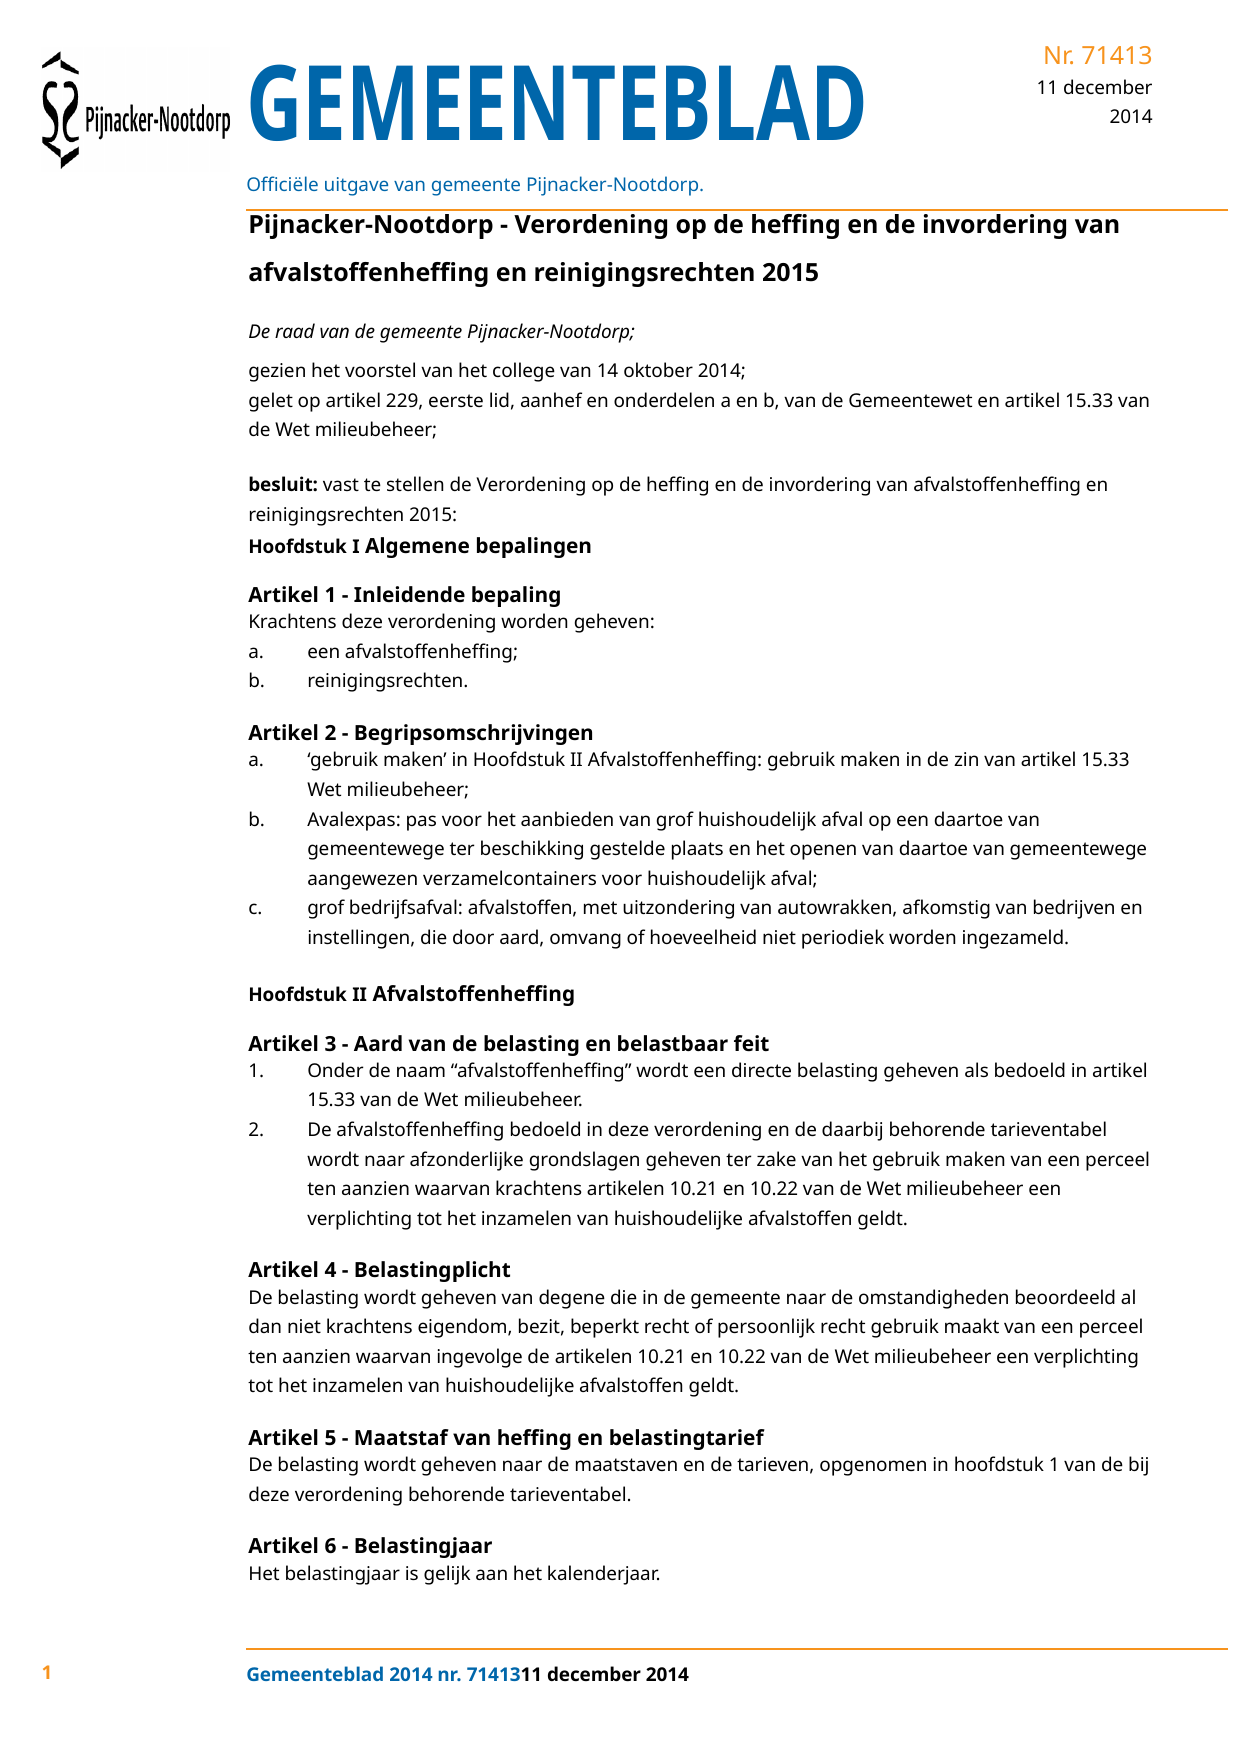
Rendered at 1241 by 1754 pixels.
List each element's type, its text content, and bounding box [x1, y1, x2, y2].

text Hoofdstuk II Afvalstoffenheffing [248, 979, 1152, 1008]
text De belasting wordt geheven naar de maatstaven en de tarieven, opgenomen in hoofdstuk 1 van de bij deze verordening behorende tarieventabel. [248, 1451, 1152, 1507]
text gelet op artikel 229, eerste lid, aanhef en onderdelen a en b, van de Gemeentewet en artikel 15.33 van de Wet milieubeheer; [248, 387, 1152, 442]
text Hoofdstuk I Algemene bepalingen [248, 531, 1152, 559]
text besluit: vast te stellen de Verordening op de heffing en de invordering van afvalstoffenheffing en reinigingsrechten 2015: [248, 472, 1152, 527]
list Onder de naam “afvalstoffenheffing” wordt een directe belasting geheven als bedoeld in artikel 15.33 van de Wet milieubeheer. [248, 1057, 1152, 1112]
text Artikel 6 - Belastingjaar [248, 1531, 1152, 1560]
text Artikel 3 - Aard van de belasting en belastbaar feit [248, 1029, 1152, 1057]
list een afvalstoffenheffing; [248, 638, 1152, 664]
text Het belastingjaar is gelijk aan het kalenderjaar. [248, 1560, 1152, 1586]
list Avalexpas: pas voor het aanbieden van grof huishoudelijk afval op een daartoe van gemeentewege ter beschikking gestelde plaats en het openen van daartoe van gemeentewege aangewezen verzamelcontainers voor huishoudelijk afval; [248, 806, 1152, 891]
text Artikel 5 - Maatstaf van heffing en belastingtarief [248, 1423, 1152, 1451]
list reinigingsrechten. [248, 668, 1152, 693]
list De afvalstoffenheffing bedoeld in deze verordening en de daarbij behorende tarieventabel wordt naar afzonderlijke grondslagen geheven ter zake van het gebruik maken van een perceel ten aanzien waarvan krachtens artikelen 10.21 en 10.22 van de Wet milieubeheer een verplichting tot het inzamelen van huishoudelijke afvalstoffen geldt. [248, 1116, 1152, 1231]
list ‘gebruik maken’ in Hoofdstuk II Afvalstoffenheffing: gebruik maken in de zin van artikel 15.33 Wet milieubeheer; [248, 747, 1152, 802]
text Krachtens deze verordening worden geheven: [248, 608, 1152, 634]
text Artikel 2 - Begripsomschrijvingen [248, 718, 1152, 747]
text Artikel 4 - Belastingplicht [248, 1255, 1152, 1284]
list grof bedrijfsafval: afvalstoffen, met uitzondering van autowrakken, afkomstig van bedrijven en instellingen, die door aard, omvang of hoeveelheid niet periodiek worden ingezameld. [248, 894, 1152, 950]
text Pijnacker-Nootdorp - Verordening op de heffing en de invordering van afvalstoffenheffing en reinigingsrechten 2015 [248, 211, 1152, 288]
text gezien het voorstel van het college van 14 oktober 2014; [248, 357, 1152, 383]
text Artikel 1 - Inleidende bepaling [248, 580, 1152, 608]
text De raad van de gemeente Pijnacker-Nootdorp; [248, 318, 1152, 344]
picture [41, 47, 231, 172]
text De belasting wordt geheven van degene die in de gemeente naar de omstandigheden beoordeeld al dan niet krachtens eigendom, bezit, beperkt recht of persoonlijk recht gebruik maakt van een perceel ten aanzien waarvan ingevolge de artikelen 10.21 en 10.22 van de Wet milieubeheer een verplichting tot het inzamelen van huishoudelijke afvalstoffen geldt. [248, 1284, 1152, 1398]
